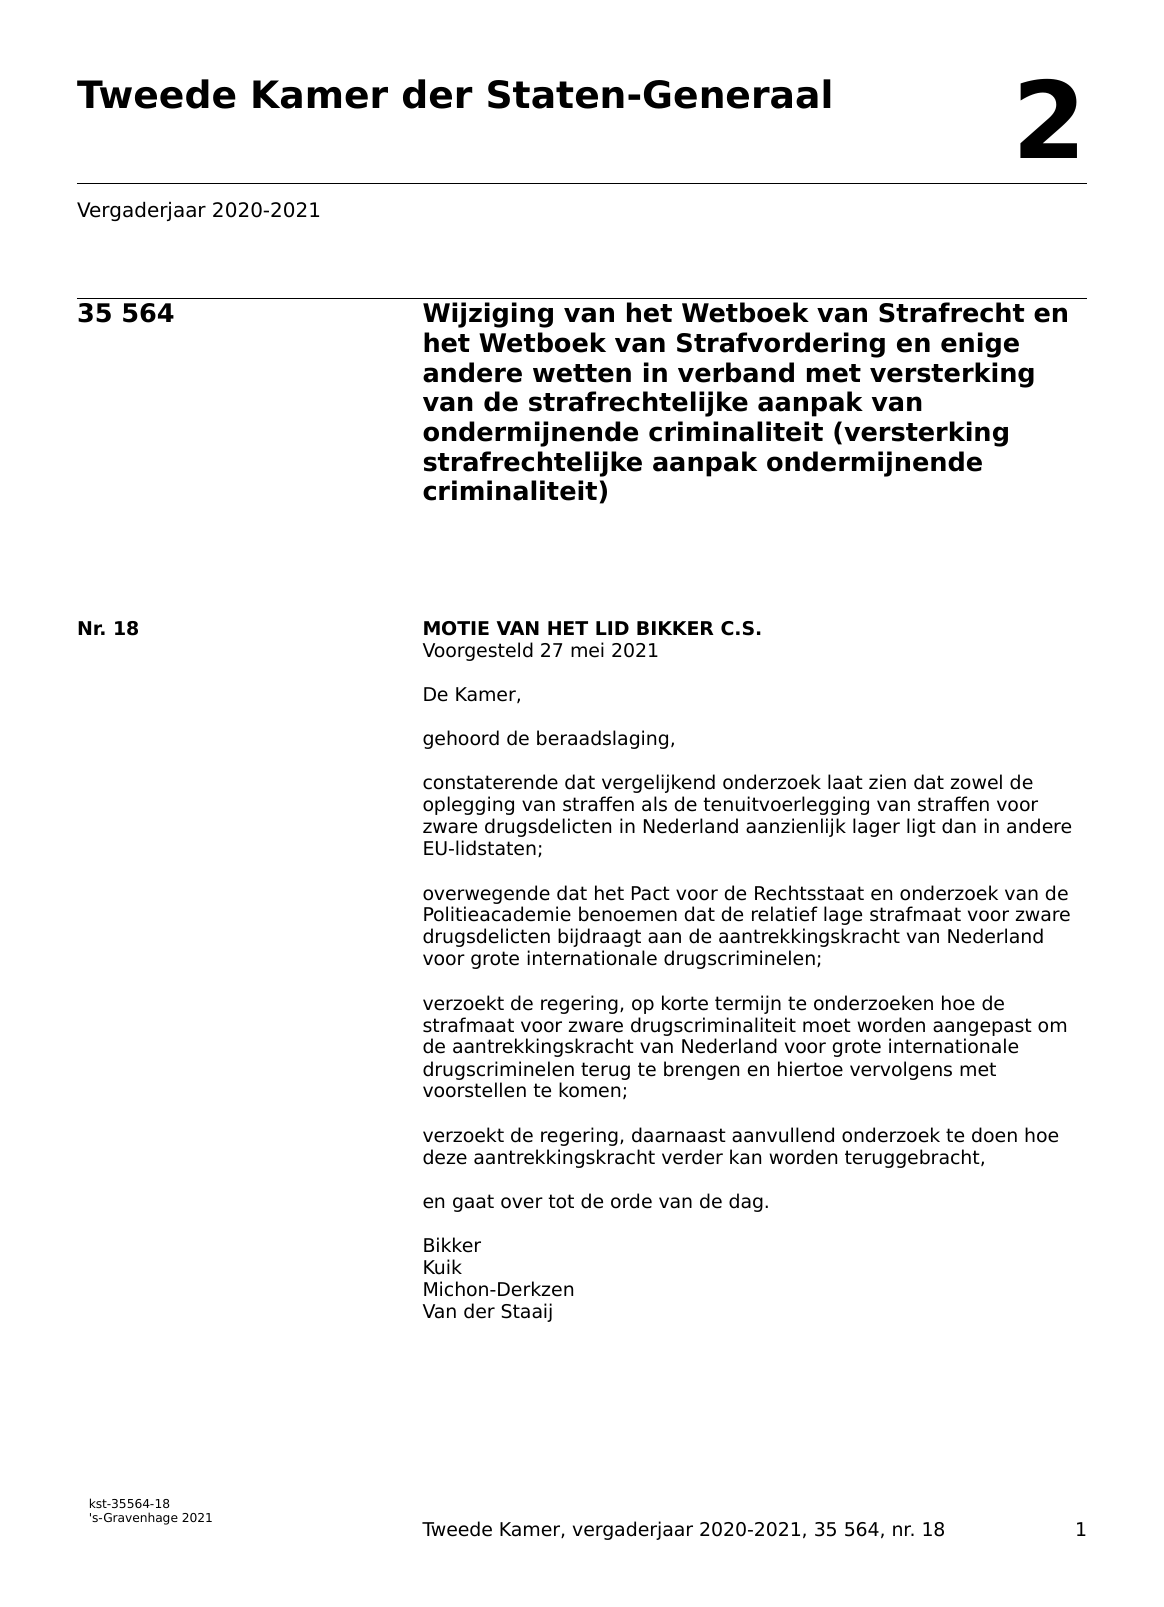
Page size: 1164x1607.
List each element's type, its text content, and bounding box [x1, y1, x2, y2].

text Kuik [422, 1257, 1087, 1279]
text Van der Staaij [422, 1301, 1087, 1323]
text kst-35564-18 [88, 1497, 323, 1511]
text gehoord de beraadslaging, [422, 728, 1087, 750]
text Bikker [422, 1235, 1087, 1257]
text verzoekt de regering, daarnaast aanvullend onderzoek te doen hoe deze aantrekkingskracht verder kan worden teruggebracht, [422, 1124, 1087, 1168]
text Voorgesteld 27 mei 2021 [422, 640, 1087, 662]
text verzoekt de regering, op korte termijn te onderzoeken hoe de strafmaat voor zware drugscriminaliteit moet worden aangepast om de aantrekkingskracht van Nederland voor grote internationale drugscriminelen terug te brengen en hiertoe vervolgens met voorstellen te komen; [422, 992, 1087, 1102]
table_header Tweede Kamer der Staten-Generaal [77, 59, 886, 183]
text De Kamer, [422, 684, 1087, 706]
table_cell Vergaderjaar 2020-2021 [77, 184, 1087, 298]
text 's-Gravenhage 2021 [88, 1511, 323, 1525]
table_header 2 [886, 59, 1087, 183]
text en gaat over tot de orde van de dag. [422, 1191, 1087, 1213]
text overwegende dat het Pact voor de Rechtsstaat en onderzoek van de Politieacademie benoemen dat de relatief lage strafmaat voor zware drugsdelicten bijdraagt aan de aantrekkingskracht van Nederland voor grote internationale drugscriminelen; [422, 882, 1087, 970]
text Michon-Derkzen [422, 1279, 1087, 1301]
text constaterende dat vergelijkend onderzoek laat zien dat zowel de oplegging van straffen als de tenuitvoerlegging van straffen voor zware drugsdelicten in Nederland aanzienlijk lager ligt dan in andere EU-lidstaten; [422, 772, 1087, 860]
subtitle 35 564 Wijziging van het Wetboek van Strafrecht en het Wetboek van Strafvordering en enige andere wetten in verband met versterking van de strafrechtelijke aanpak van ondermijnende criminaliteit (versterking strafrechtelijke aanpak ondermijnende criminaliteit) [77, 299, 1087, 507]
subtitle Nr. 18 MOTIE VAN HET LID BIKKER C.S. [77, 618, 1087, 640]
